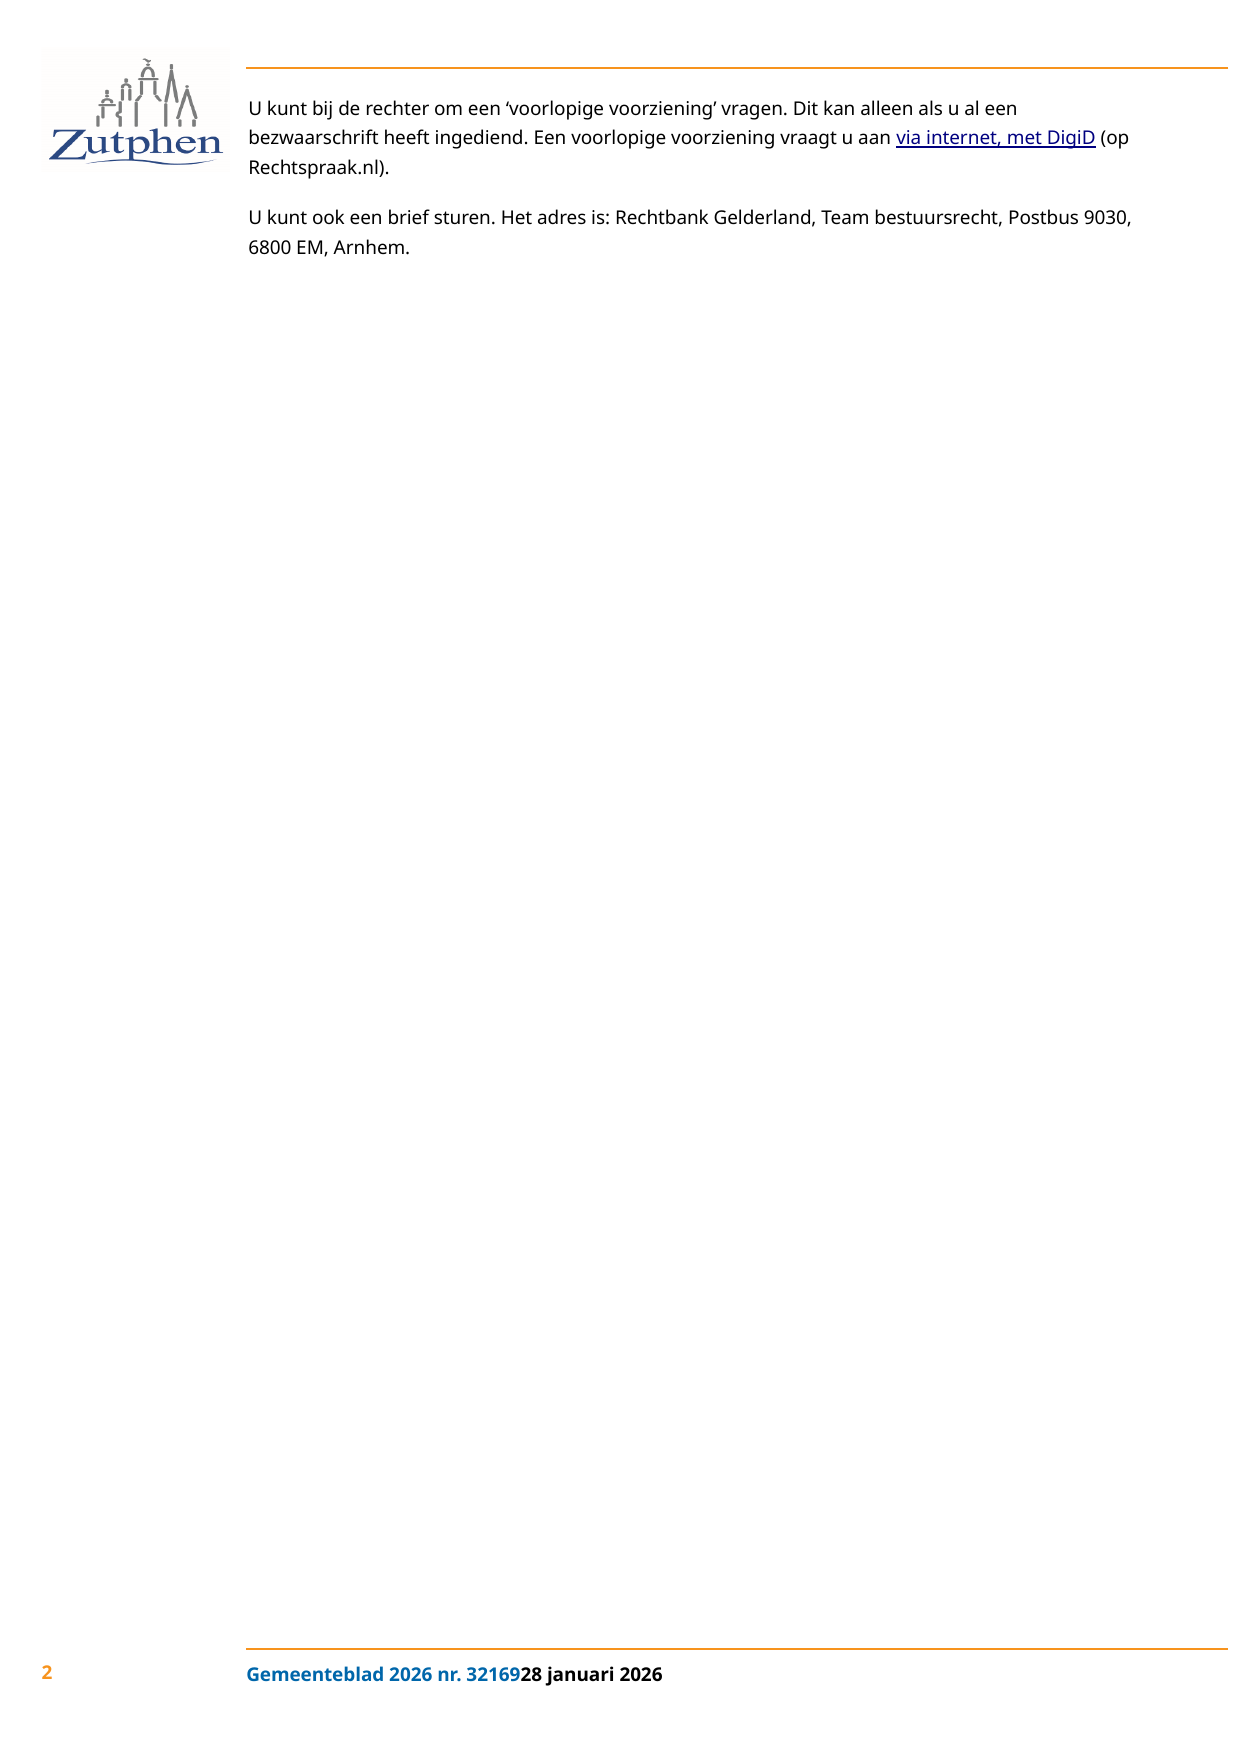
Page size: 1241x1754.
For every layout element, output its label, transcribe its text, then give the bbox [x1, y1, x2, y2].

text U kunt bij de rechter om een ‘voorlopige voorziening’ vragen. Dit kan alleen als u al een bezwaarschrift heeft ingediend. Een voorlopige voorziening vraagt u aan via internet, met DigiD (op Rechtspraak.nl). [248, 95, 1152, 180]
text U kunt ook een brief sturen. Het adres is: Rechtbank Gelderland, Team bestuursrecht, Postbus 9030, 6800 EM, Arnhem. [248, 204, 1152, 260]
picture [41, 47, 231, 172]
